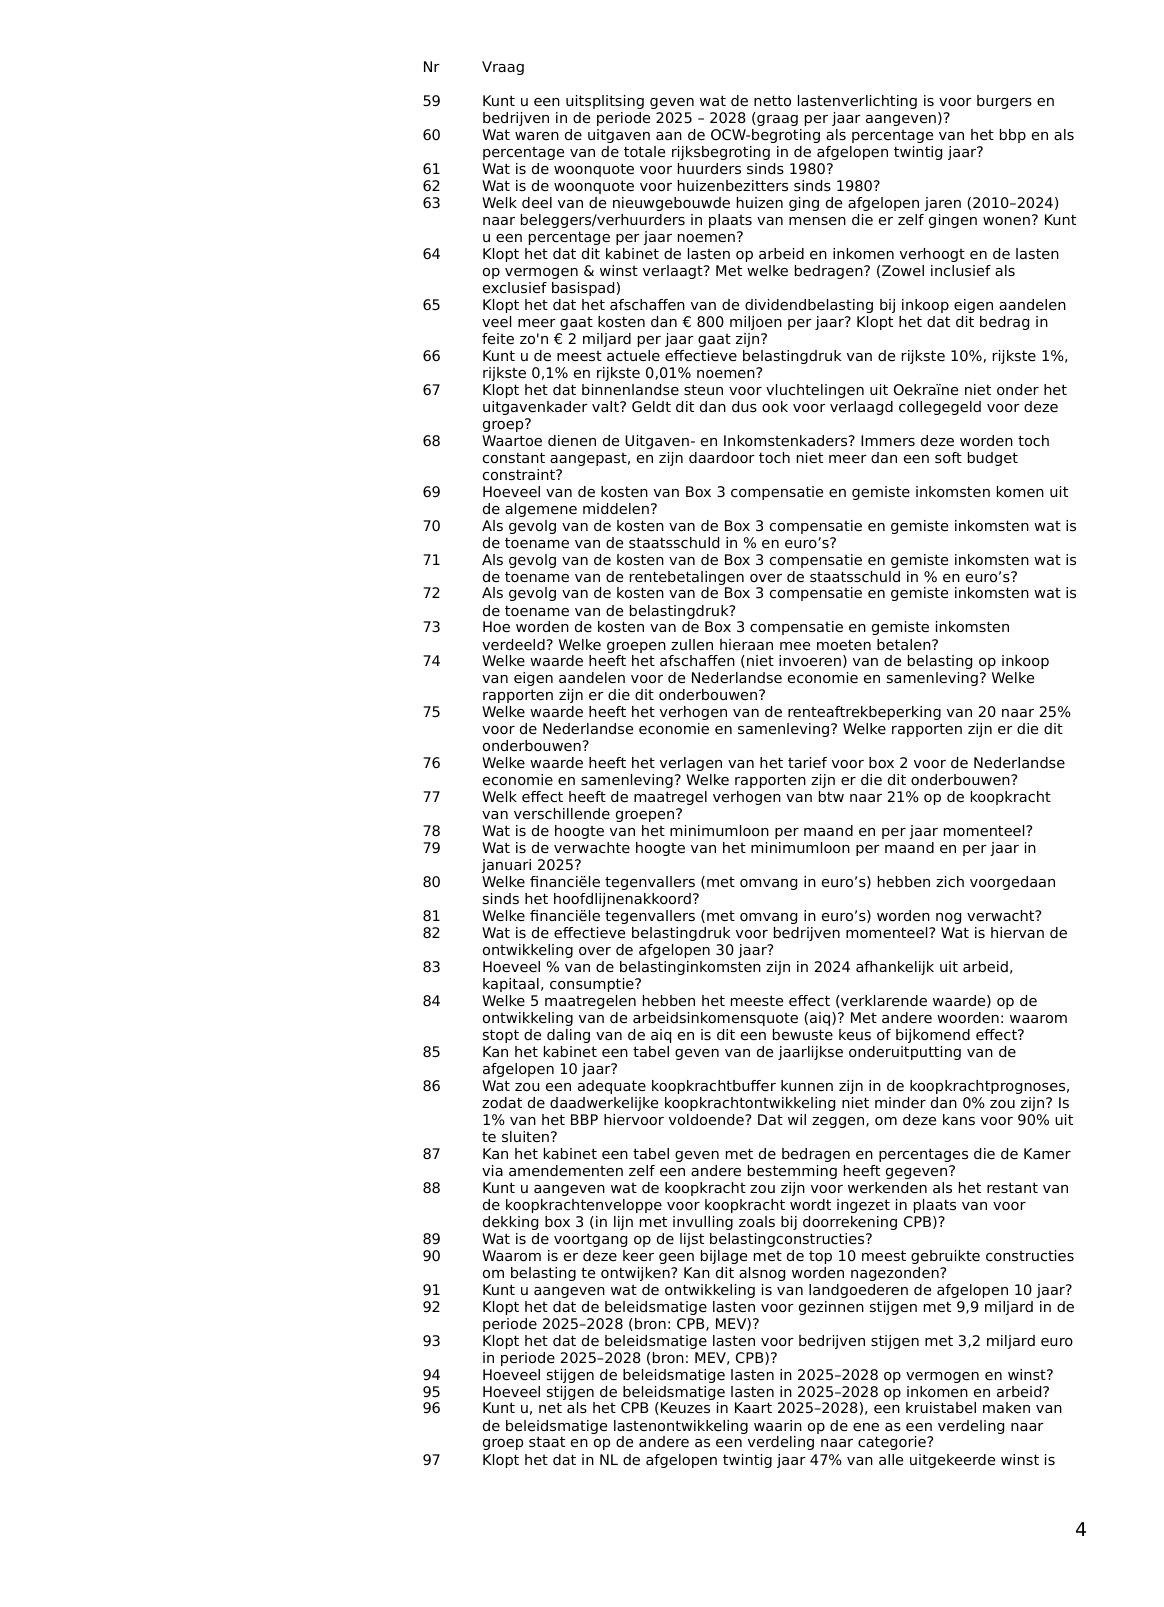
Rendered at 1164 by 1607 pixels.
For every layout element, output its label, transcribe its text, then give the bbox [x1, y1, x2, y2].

table_cell 71 [422, 551, 476, 585]
table_cell 84 [422, 993, 476, 1044]
table_cell Wat waren de uitgaven aan de OCW-begroting als percentage van het bbp en als percentage van de totale rijksbegroting in de afgelopen twintig jaar? [476, 127, 1087, 161]
table_cell Hoeveel van de kosten van Box 3 compensatie en gemiste inkomsten komen uit de algemene middelen? [476, 484, 1087, 517]
table_cell 77 [422, 789, 476, 823]
table_cell 93 [422, 1333, 476, 1366]
table_cell Hoeveel % van de belastinginkomsten zijn in 2024 afhankelijk uit arbeid, kapitaal, consumptie? [476, 959, 1087, 993]
table_cell Kunt u de meest actuele effectieve belastingdruk van de rijkste 10%, rijkste 1%, rijkste 0,1% en rijkste 0,01% noemen? [476, 348, 1087, 382]
table_cell 64 [422, 246, 476, 297]
table_cell Klopt het dat de beleidsmatige lasten voor gezinnen stijgen met 9,9 miljard in de periode 2025–2028 (bron: CPB, MEV)? [476, 1299, 1087, 1332]
table_cell Kunt u een uitsplitsing geven wat de netto lastenverlichting is voor burgers en bedrijven in de periode 2025 – 2028 (graag per jaar aangeven)? [476, 93, 1087, 127]
table_cell Kunt u aangeven wat de koopkracht zou zijn voor werkenden als het restant van de koopkrachtenveloppe voor koopkracht wordt ingezet in plaats van voor dekking box 3 (in lijn met invulling zoals bij doorrekening CPB)? [476, 1180, 1087, 1231]
table_cell Klopt het dat de beleidsmatige lasten voor bedrijven stijgen met 3,2 miljard euro in periode 2025–2028 (bron: MEV, CPB)? [476, 1333, 1087, 1366]
table_cell Welke financiële tegenvallers (met omvang in euro’s) worden nog verwacht? [476, 908, 1087, 925]
table_cell 74 [422, 653, 476, 704]
table_cell [476, 76, 1087, 93]
table_cell 62 [422, 178, 476, 195]
table_cell Klopt het dat het afschaffen van de dividendbelasting bij inkoop eigen aandelen veel meer gaat kosten dan € 800 miljoen per jaar? Klopt het dat dit bedrag in feite zo'n € 2 miljard per jaar gaat zijn? [476, 297, 1087, 348]
table_cell 76 [422, 755, 476, 789]
table_cell Kan het kabinet een tabel geven met de bedragen en percentages die de Kamer via amendementen zelf een andere bestemming heeft gegeven? [476, 1146, 1087, 1180]
table_cell 94 [422, 1366, 476, 1383]
table_header Nr [422, 59, 476, 76]
table_cell Welke 5 maatregelen hebben het meeste effect (verklarende waarde) op de ontwikkeling van de arbeidsinkomensquote (aiq)? Met andere woorden: waarom stopt de daling van de aiq en is dit een bewuste keus of bijkomend effect? [476, 993, 1087, 1044]
table_cell Wat is de hoogte van het minimumloon per maand en per jaar momenteel? [476, 823, 1087, 840]
table_cell Kan het kabinet een tabel geven van de jaarlijkse onderuitputting van de afgelopen 10 jaar? [476, 1044, 1087, 1078]
table_cell 96 [422, 1400, 476, 1451]
table_cell Kunt u, net als het CPB (Keuzes in Kaart 2025–2028), een kruistabel maken van de beleidsmatige lastenontwikkeling waarin op de ene as een verdeling naar groep staat en op de andere as een verdeling naar categorie? [476, 1400, 1087, 1451]
table_cell Hoeveel stijgen de beleidsmatige lasten in 2025–2028 op inkomen en arbeid? [476, 1384, 1087, 1400]
table_cell 82 [422, 925, 476, 959]
table_cell [422, 76, 476, 93]
table_cell Klopt het dat dit kabinet de lasten op arbeid en inkomen verhoogt en de lasten op vermogen & winst verlaagt? Met welke bedragen? (Zowel inclusief als exclusief basispad) [476, 246, 1087, 297]
table_cell 91 [422, 1282, 476, 1298]
table_cell 65 [422, 297, 476, 348]
table_cell 60 [422, 127, 476, 161]
table_cell 75 [422, 704, 476, 755]
table_cell Klopt het dat in NL de afgelopen twintig jaar 47% van alle uitgekeerde winst is [476, 1451, 1087, 1468]
table_cell 78 [422, 823, 476, 840]
table_cell Welke financiële tegenvallers (met omvang in euro’s) hebben zich voorgedaan sinds het hoofdlijnenakkoord? [476, 874, 1087, 908]
table_cell 59 [422, 93, 476, 127]
table_cell Welk deel van de nieuwgebouwde huizen ging de afgelopen jaren (2010–2024) naar beleggers/verhuurders in plaats van mensen die er zelf gingen wonen? Kunt u een percentage per jaar noemen? [476, 195, 1087, 246]
table_cell 73 [422, 619, 476, 653]
table_cell 89 [422, 1231, 476, 1248]
table_cell Als gevolg van de kosten van de Box 3 compensatie en gemiste inkomsten wat is de toename van de belastingdruk? [476, 585, 1087, 619]
table_cell 63 [422, 195, 476, 246]
table_cell Wat is de verwachte hoogte van het minimumloon per maand en per jaar in januari 2025? [476, 840, 1087, 874]
table_cell Als gevolg van de kosten van de Box 3 compensatie en gemiste inkomsten wat is de toename van de rentebetalingen over de staatsschuld in % en euro’s? [476, 551, 1087, 585]
table_cell 92 [422, 1299, 476, 1332]
table_header Vraag [476, 59, 1087, 76]
table_cell 70 [422, 518, 476, 551]
table_cell Waarom is er deze keer geen bijlage met de top 10 meest gebruikte constructies om belasting te ontwijken? Kan dit alsnog worden nagezonden? [476, 1248, 1087, 1282]
table_cell Welk effect heeft de maatregel verhogen van btw naar 21% op de koopkracht van verschillende groepen? [476, 789, 1087, 823]
table_cell 83 [422, 959, 476, 993]
table_cell Wat is de effectieve belastingdruk voor bedrijven momenteel? Wat is hiervan de ontwikkeling over de afgelopen 30 jaar? [476, 925, 1087, 959]
table_cell 86 [422, 1078, 476, 1146]
table_cell 61 [422, 161, 476, 178]
table_cell 97 [422, 1451, 476, 1468]
table_cell Wat is de woonquote voor huizenbezitters sinds 1980? [476, 178, 1087, 195]
table_cell Als gevolg van de kosten van de Box 3 compensatie en gemiste inkomsten wat is de toename van de staatsschuld in % en euro’s? [476, 518, 1087, 551]
table_cell 68 [422, 433, 476, 483]
table_cell 81 [422, 908, 476, 925]
table_cell 72 [422, 585, 476, 619]
table_cell Welke waarde heeft het verhogen van de renteaftrekbeperking van 20 naar 25% voor de Nederlandse economie en samenleving? Welke rapporten zijn er die dit onderbouwen? [476, 704, 1087, 755]
table_cell 85 [422, 1044, 476, 1078]
table_cell Hoeveel stijgen de beleidsmatige lasten in 2025–2028 op vermogen en winst? [476, 1366, 1087, 1383]
table_cell 88 [422, 1180, 476, 1231]
table_cell 95 [422, 1384, 476, 1400]
table_cell Hoe worden de kosten van de Box 3 compensatie en gemiste inkomsten verdeeld? Welke groepen zullen hieraan mee moeten betalen? [476, 619, 1087, 653]
table_cell Kunt u aangeven wat de ontwikkeling is van landgoederen de afgelopen 10 jaar? [476, 1282, 1087, 1298]
table_cell Klopt het dat binnenlandse steun voor vluchtelingen uit Oekraïne niet onder het uitgavenkader valt? Geldt dit dan dus ook voor verlaagd collegegeld voor deze groep? [476, 382, 1087, 433]
table_cell Waartoe dienen de Uitgaven- en Inkomstenkaders? Immers deze worden toch constant aangepast, en zijn daardoor toch niet meer dan een soft budget constraint? [476, 433, 1087, 483]
table_cell 90 [422, 1248, 476, 1282]
table_cell Welke waarde heeft het afschaffen (niet invoeren) van de belasting op inkoop van eigen aandelen voor de Nederlandse economie en samenleving? Welke rapporten zijn er die dit onderbouwen? [476, 653, 1087, 704]
table_cell Welke waarde heeft het verlagen van het tarief voor box 2 voor de Nederlandse economie en samenleving? Welke rapporten zijn er die dit onderbouwen? [476, 755, 1087, 789]
table_cell 66 [422, 348, 476, 382]
table_cell Wat zou een adequate koopkrachtbuffer kunnen zijn in de koopkrachtprognoses, zodat de daadwerkelijke koopkrachtontwikkeling niet minder dan 0% zou zijn? Is 1% van het BBP hiervoor voldoende? Dat wil zeggen, om deze kans voor 90% uit te sluiten? [476, 1078, 1087, 1146]
table_cell 69 [422, 484, 476, 517]
table_cell 67 [422, 382, 476, 433]
table_cell Wat is de woonquote voor huurders sinds 1980? [476, 161, 1087, 178]
table_cell 79 [422, 840, 476, 874]
table_cell 80 [422, 874, 476, 908]
table_cell 87 [422, 1146, 476, 1180]
table_cell Wat is de voortgang op de lijst belastingconstructies? [476, 1231, 1087, 1248]
